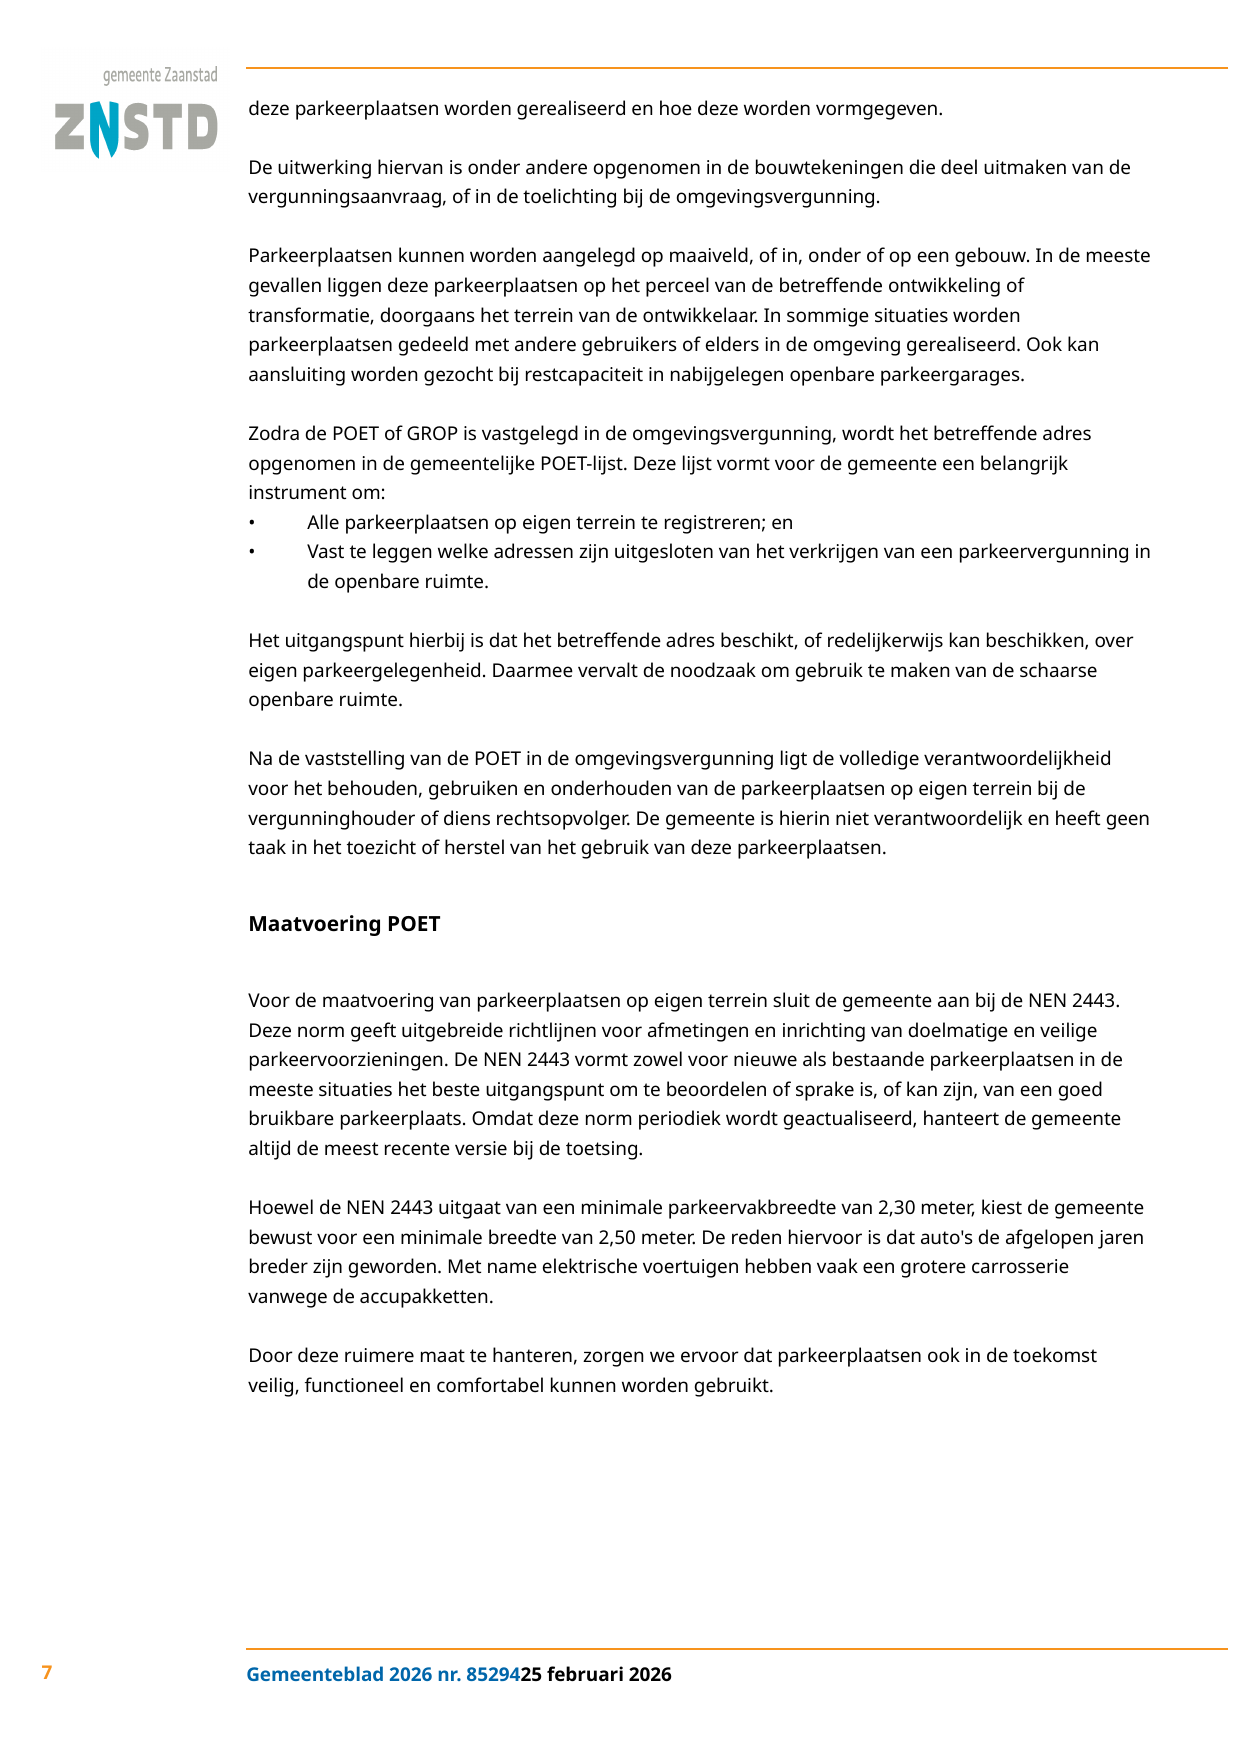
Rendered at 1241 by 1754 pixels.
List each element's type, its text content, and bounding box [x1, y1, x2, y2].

list Vast te leggen welke adressen zijn uitgesloten van het verkrijgen van een parkeervergunning in de openbare ruimte. [248, 538, 1152, 594]
text Hoewel de NEN 2443 uitgaat van een minimale parkeervakbreedte van 2,30 meter, kiest de gemeente bewust voor een minimale breedte van 2,50 meter. De reden hiervoor is dat auto's de afgelopen jaren breder zijn geworden. Met name elektrische voertuigen hebben vaak een grotere carrosserie vanwege de accupakketten. [248, 1194, 1152, 1309]
text Na de vaststelling van de POET in de omgevingsvergunning ligt de volledige verantwoordelijkheid voor het behouden, gebruiken en onderhouden van de parkeerplaatsen op eigen terrein bij de vergunninghouder of diens rechtsopvolger. De gemeente is hierin niet verantwoordelijk en heeft geen taak in het toezicht of herstel van het gebruik van deze parkeerplaatsen. [248, 746, 1152, 860]
picture [41, 47, 231, 172]
list Alle parkeerplaatsen op eigen terrein te registreren; en [248, 509, 1152, 535]
text Door deze ruimere maat te hanteren, zorgen we ervoor dat parkeerplaatsen ook in de toekomst veilig, functioneel en comfortabel kunnen worden gebruikt. [248, 1342, 1152, 1398]
text Zodra de POET of GROP is vastgelegd in de omgevingsvergunning, wordt het betreffende adres opgenomen in de gemeentelijke POET-lijst. Deze lijst vormt voor de gemeente een belangrijk instrument om: [248, 420, 1152, 505]
text Voor de maatvoering van parkeerplaatsen op eigen terrein sluit de gemeente aan bij de NEN 2443. Deze norm geeft uitgebreide richtlijnen voor afmetingen en inrichting van doelmatige en veilige parkeervoorzieningen. De NEN 2443 vormt zowel voor nieuwe als bestaande parkeerplaatsen in de meeste situaties het beste uitgangspunt om te beoordelen of sprake is, of kan zijn, van een goed bruikbare parkeerplaats. Omdat deze norm periodiek wordt geactualiseerd, hanteert de gemeente altijd de meest recente versie bij de toetsing. [248, 987, 1152, 1161]
text Parkeerplaatsen kunnen worden aangelegd op maaiveld, of in, onder of op een gebouw. In de meeste gevallen liggen deze parkeerplaatsen op het perceel van de betreffende ontwikkeling of transformatie, doorgaans het terrein van de ontwikkelaar. In sommige situaties worden parkeerplaatsen gedeeld met andere gebruikers of elders in de omgeving gerealiseerd. Ook kan aansluiting worden gezocht bij restcapaciteit in nabijgelegen openbare parkeergarages. [248, 243, 1152, 387]
text Maatvoering POET [248, 909, 1152, 938]
text Het uitgangspunt hierbij is dat het betreffende adres beschikt, of redelijkerwijs kan beschikken, over eigen parkeergelegenheid. Daarmee vervalt de noodzaak om gebruik te maken van de schaarse openbare ruimte. [248, 627, 1152, 712]
text De uitwerking hiervan is onder andere opgenomen in de bouwtekeningen die deel uitmaken van de vergunningsaanvraag, of in de toelichting bij de omgevingsvergunning. [248, 154, 1152, 209]
text deze parkeerplaatsen worden gerealiseerd en hoe deze worden vormgegeven. [248, 95, 1152, 121]
